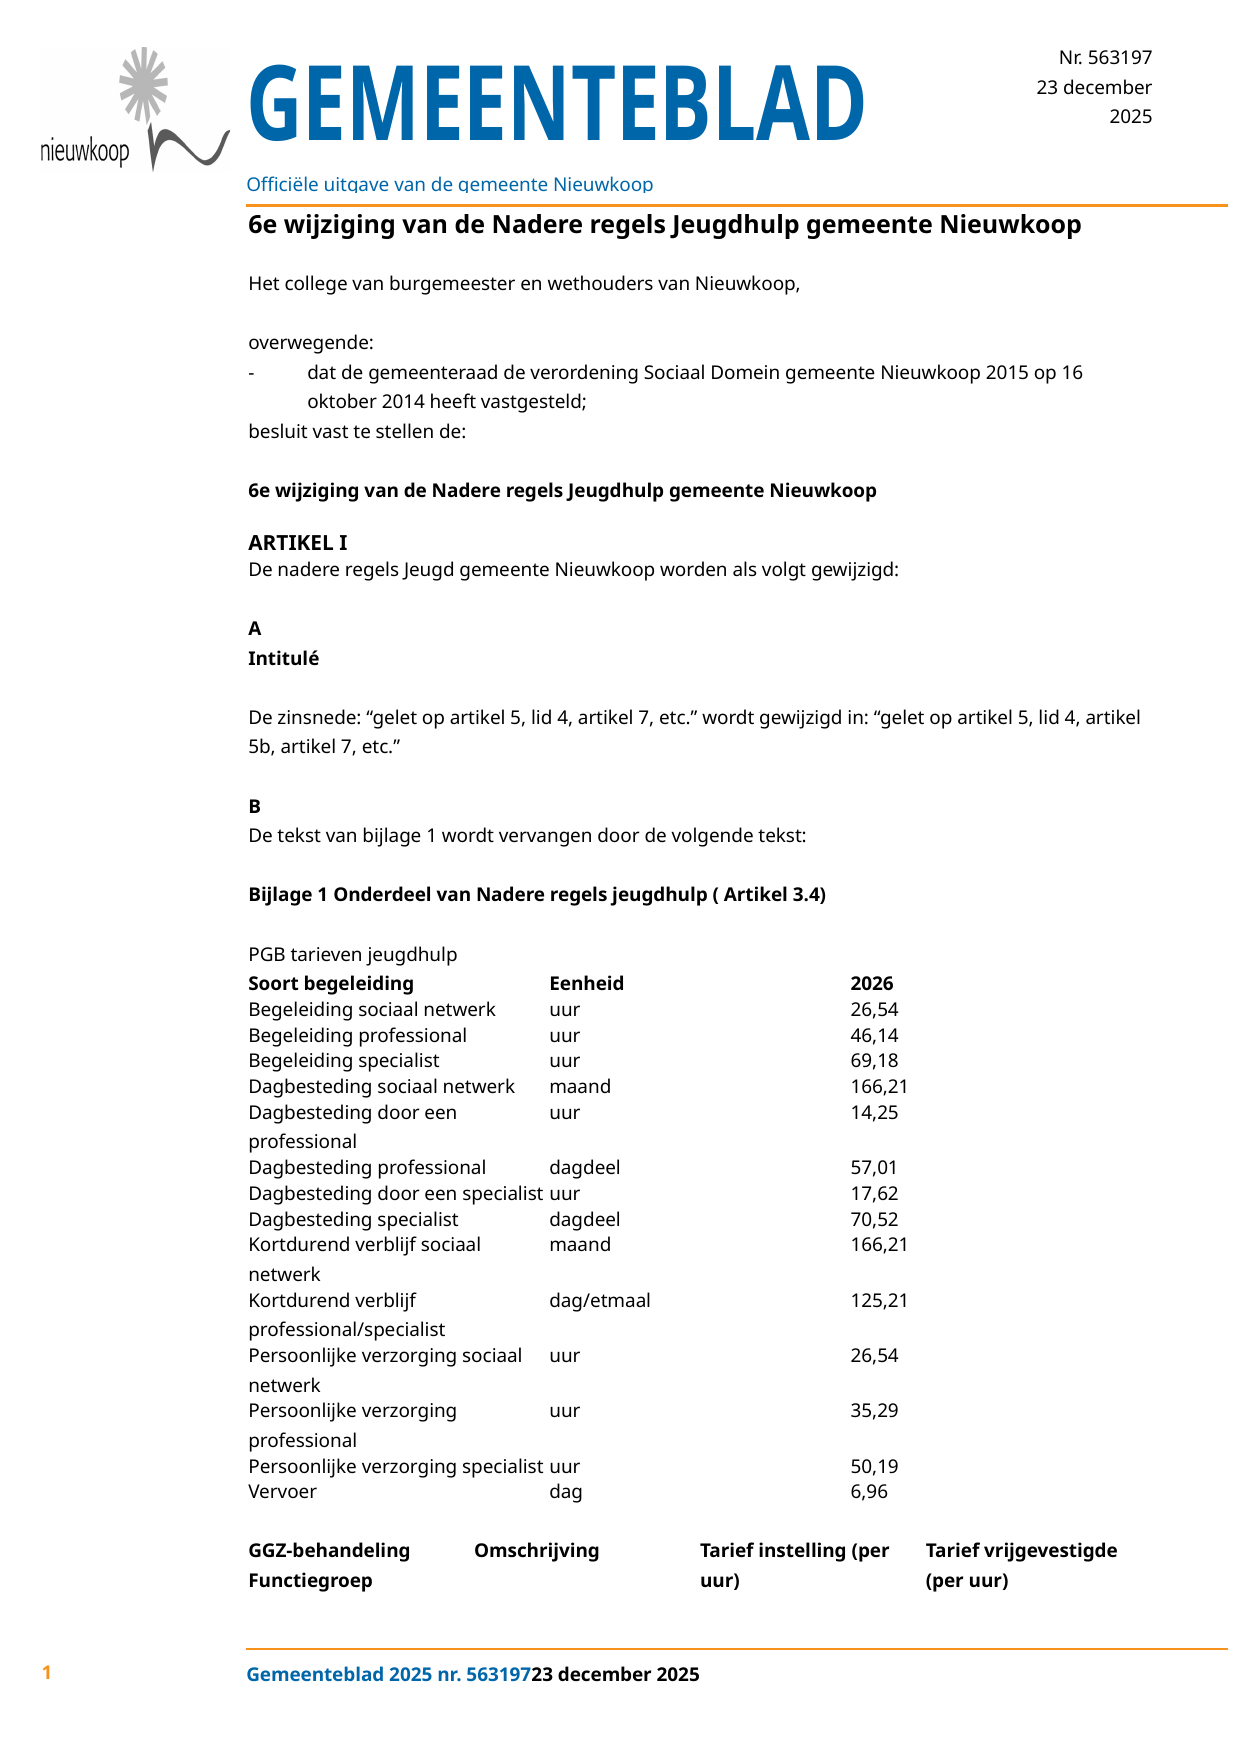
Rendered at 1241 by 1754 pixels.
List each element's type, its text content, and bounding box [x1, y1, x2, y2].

table_cell maand [549, 1074, 850, 1099]
table_cell Persoonlijke verzorging professional [248, 1398, 549, 1453]
table_cell uur [549, 1048, 850, 1073]
table_cell 125,21 [850, 1287, 1152, 1342]
table_cell Dagbesteding specialist [248, 1206, 549, 1232]
text A [248, 615, 1152, 641]
text overwegende: [248, 329, 1152, 355]
text B [248, 793, 1152, 819]
table_cell uur [549, 1180, 850, 1206]
table_cell 17,62 [850, 1180, 1152, 1206]
table_header Eenheid [549, 971, 850, 996]
table_cell dagdeel [549, 1155, 850, 1180]
table_cell Kortdurend verblijf sociaal netwerk [248, 1232, 549, 1287]
table_cell Persoonlijke verzorging specialist [248, 1453, 549, 1479]
table_cell Begeleiding specialist [248, 1048, 549, 1073]
table_cell 14,25 [850, 1099, 1152, 1154]
text ARTIKEL I [248, 528, 1152, 556]
table_cell Dagbesteding professional [248, 1155, 549, 1180]
table_cell 6,96 [850, 1479, 1152, 1504]
table_cell Begeleiding sociaal netwerk [248, 996, 549, 1022]
table_cell 57,01 [850, 1155, 1152, 1180]
table_cell 166,21 [850, 1074, 1152, 1099]
table_cell 26,54 [850, 996, 1152, 1022]
table_cell Begeleiding professional [248, 1022, 549, 1048]
table_cell uur [549, 1099, 850, 1154]
text besluit vast te stellen de: [248, 418, 1152, 444]
text De zinsnede: “gelet op artikel 5, lid 4, artikel 7, etc.” wordt gewijzigd in: “gelet op artikel 5, lid 4, artikel 5b, artikel 7, etc.” [248, 704, 1152, 759]
table_cell uur [549, 1022, 850, 1048]
table_header 2026 [850, 971, 1152, 996]
table_cell 69,18 [850, 1048, 1152, 1073]
table_header Tarief vrijgevestigde (per uur) [926, 1537, 1152, 1593]
table_cell dag/etmaal [549, 1287, 850, 1342]
table_cell uur [549, 996, 850, 1022]
table_cell 46,14 [850, 1022, 1152, 1048]
table_cell uur [549, 1453, 850, 1479]
text 6e wijziging van de Nadere regels Jeugdhulp gemeente Nieuwkoop [248, 477, 1152, 503]
text Het college van burgemeester en wethouders van Nieuwkoop, [248, 270, 1152, 296]
table_cell dagdeel [549, 1206, 850, 1232]
text 6e wijziging van de Nadere regels Jeugdhulp gemeente Nieuwkoop [248, 207, 1152, 241]
table_cell 50,19 [850, 1453, 1152, 1479]
table_cell 70,52 [850, 1206, 1152, 1232]
text PGB tarieven jeugdhulp [248, 941, 1152, 967]
text De nadere regels Jeugd gemeente Nieuwkoop worden als volgt gewijzigd: [248, 556, 1152, 582]
text Intitulé [248, 645, 1152, 671]
table_cell Persoonlijke verzorging sociaal netwerk [248, 1342, 549, 1398]
table_cell 26,54 [850, 1342, 1152, 1398]
table_cell 35,29 [850, 1398, 1152, 1453]
table_cell uur [549, 1342, 850, 1398]
list dat de gemeenteraad de verordening Sociaal Domein gemeente Nieuwkoop 2015 op 16 oktober 2014 heeft vastgesteld; [248, 359, 1152, 414]
text Bijlage 1 Onderdeel van Nadere regels jeugdhulp ( Artikel 3.4) [248, 882, 1152, 907]
table_cell Dagbesteding door een professional [248, 1099, 549, 1154]
table_cell Dagbesteding door een specialist [248, 1180, 549, 1206]
table_cell 166,21 [850, 1232, 1152, 1287]
table_cell maand [549, 1232, 850, 1287]
text De tekst van bijlage 1 wordt vervangen door de volgende tekst: [248, 822, 1152, 848]
table_cell uur [549, 1398, 850, 1453]
table_cell Vervoer [248, 1479, 549, 1504]
table_header Omschrijving [474, 1537, 700, 1593]
table_cell Dagbesteding sociaal netwerk [248, 1074, 549, 1099]
table_header Tarief instelling (per uur) [700, 1537, 926, 1593]
table_cell Kortdurend verblijf professional/specialist [248, 1287, 549, 1342]
picture [41, 47, 231, 172]
table_cell dag [549, 1479, 850, 1504]
table_header GGZ-behandeling Functiegroep [248, 1537, 474, 1593]
table_header Soort begeleiding [248, 971, 549, 996]
